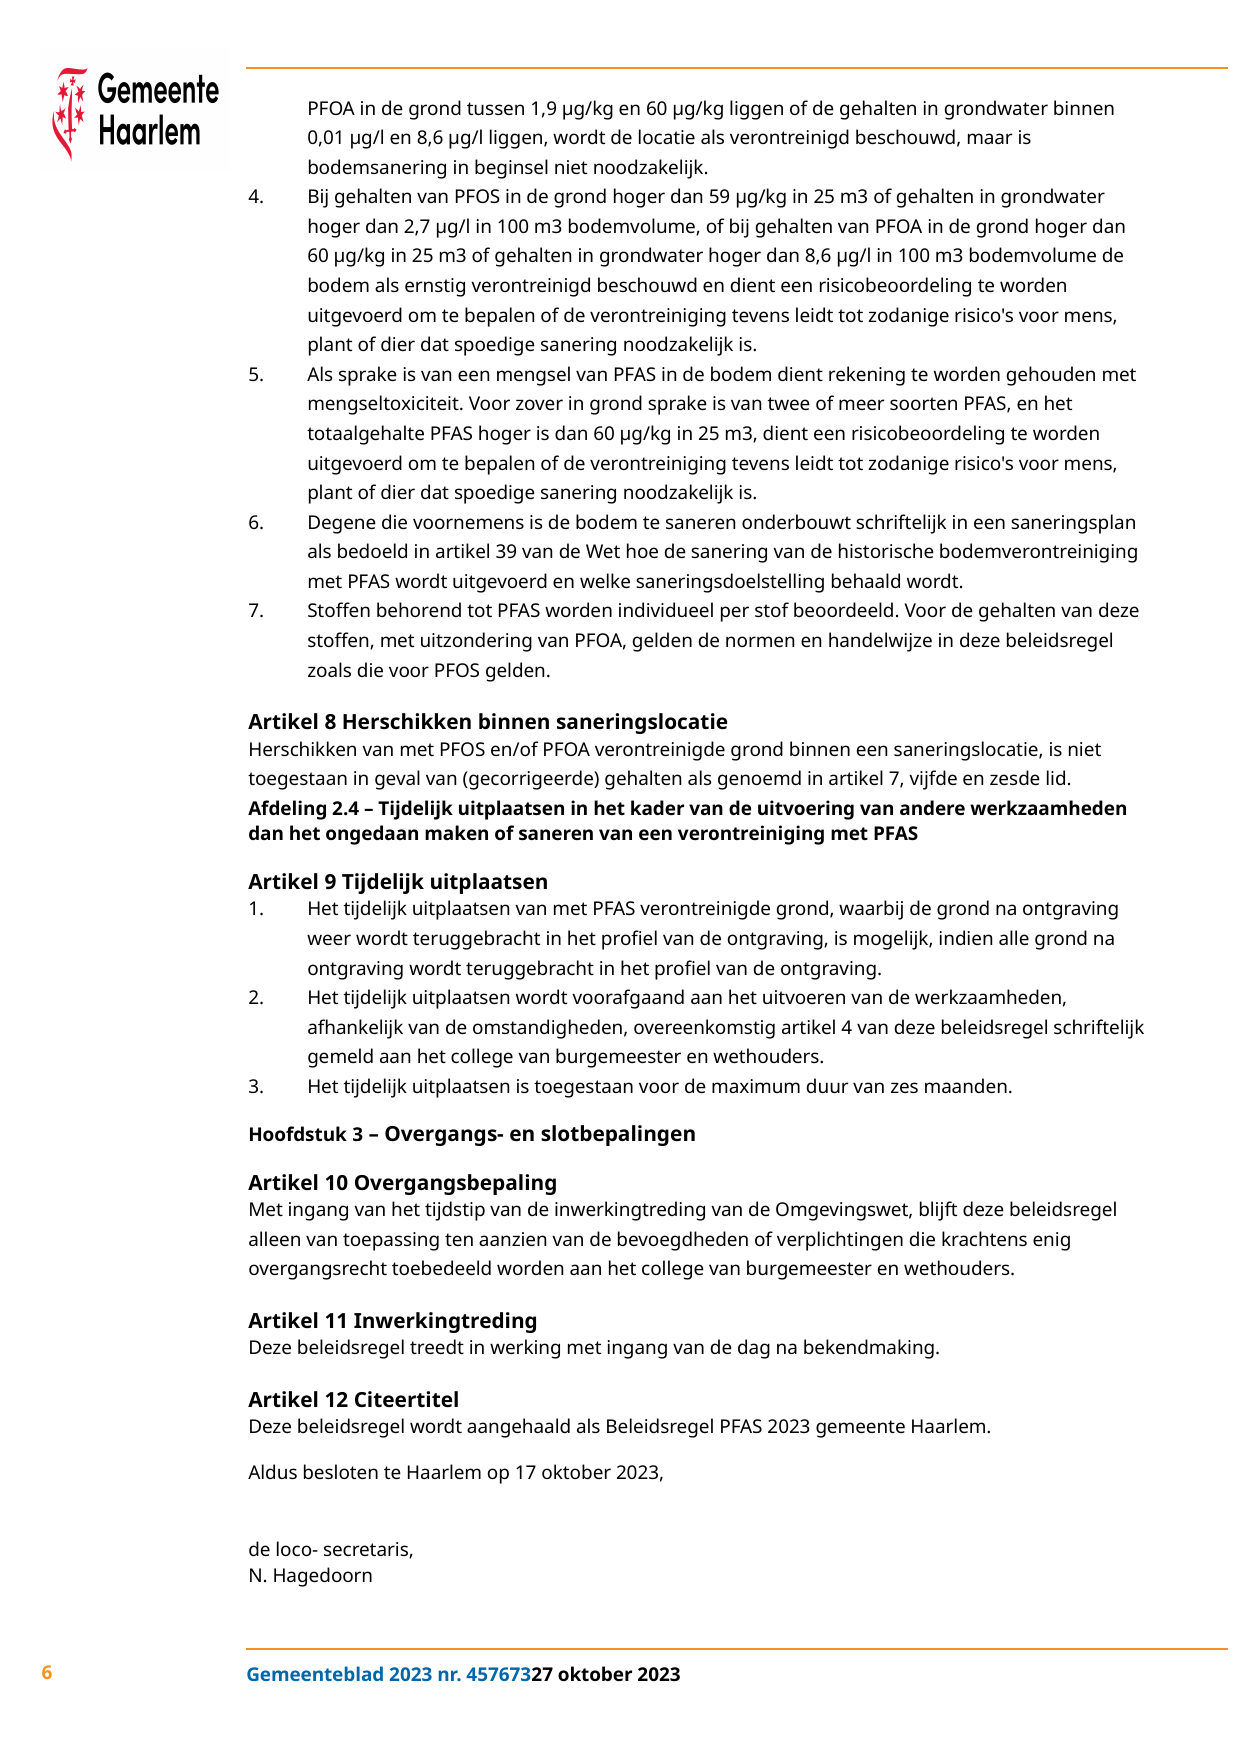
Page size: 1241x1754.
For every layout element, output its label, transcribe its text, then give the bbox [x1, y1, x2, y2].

list PFOA in de grond tussen 1,9 µg/kg en 60 µg/kg liggen of de gehalten in grondwater binnen 0,01 µg/l en 8,6 µg/l liggen, wordt de locatie als verontreinigd beschouwd, maar is bodemsanering in beginsel niet noodzakelijk. [248, 95, 1152, 180]
text Aldus besloten te Haarlem op 17 oktober 2023, [248, 1459, 1152, 1485]
list Het tijdelijk uitplaatsen van met PFAS verontreinigde grond, waarbij de grond na ontgraving weer wordt teruggebracht in het profiel van de ontgraving, is mogelijk, indien alle grond na ontgraving wordt teruggebracht in het profiel van de ontgraving. [248, 896, 1152, 981]
list Degene die voornemens is de bodem te saneren onderbouwt schriftelijk in een saneringsplan als bedoeld in artikel 39 van de Wet hoe de sanering van de historische bodemverontreiniging met PFAS wordt uitgevoerd en welke saneringsdoelstelling behaald wordt. [248, 509, 1152, 594]
list Bij gehalten van PFOS in de grond hoger dan 59 µg/kg in 25 m3 of gehalten in grondwater hoger dan 2,7 µg/l in 100 m3 bodemvolume, of bij gehalten van PFOA in de grond hoger dan 60 µg/kg in 25 m3 of gehalten in grondwater hoger dan 8,6 µg/l in 100 m3 bodemvolume de bodem als ernstig verontreinigd beschouwd en dient een risicobeoordeling te worden uitgevoerd om te bepalen of de verontreiniging tevens leidt tot zodanige risico's voor mens, plant of dier dat spoedige sanering noodzakelijk is. [248, 183, 1152, 357]
text Herschikken van met PFOS en/of PFOA verontreinigde grond binnen een saneringslocatie, is niet toegestaan in geval van (gecorrigeerde) gehalten als genoemd in artikel 7, vijfde en zesde lid. [248, 736, 1152, 791]
text Artikel 11 Inwerkingtreding [248, 1306, 1152, 1334]
text Afdeling 2.4 – Tijdelijk uitplaatsen in het kader van de uitvoering van andere werkzaamheden dan het ongedaan maken of saneren van een verontreiniging met PFAS [248, 795, 1152, 846]
text Deze beleidsregel treedt in werking met ingang van de dag na bekendmaking. [248, 1334, 1152, 1360]
text Deze beleidsregel wordt aangehaald als Beleidsregel PFAS 2023 gemeente Haarlem. [248, 1413, 1152, 1439]
list Het tijdelijk uitplaatsen is toegestaan voor de maximum duur van zes maanden. [248, 1073, 1152, 1099]
picture [41, 47, 231, 172]
text de loco- secretaris, [248, 1536, 1152, 1562]
text N. Hagedoorn [248, 1562, 1152, 1588]
text Artikel 9 Tijdelijk uitplaatsen [248, 867, 1152, 896]
list Als sprake is van een mengsel van PFAS in de bodem dient rekening te worden gehouden met mengseltoxiciteit. Voor zover in grond sprake is van twee of meer soorten PFAS, en het totaalgehalte PFAS hoger is dan 60 µg/kg in 25 m3, dient een risicobeoordeling te worden uitgevoerd om te bepalen of de verontreiniging tevens leidt tot zodanige risico's voor mens, plant of dier dat spoedige sanering noodzakelijk is. [248, 361, 1152, 505]
text Artikel 8 Herschikken binnen saneringslocatie [248, 707, 1152, 736]
text Artikel 10 Overgangsbepaling [248, 1168, 1152, 1196]
text Artikel 12 Citeertitel [248, 1385, 1152, 1413]
text Met ingang van het tijdstip van de inwerkingtreding van de Omgevingswet, blijft deze beleidsregel alleen van toepassing ten aanzien van de bevoegdheden of verplichtingen die krachtens enig overgangsrecht toebedeeld worden aan het college van burgemeester en wethouders. [248, 1196, 1152, 1281]
text Hoofdstuk 3 – Overgangs- en slotbepalingen [248, 1119, 1152, 1147]
list Stoffen behorend tot PFAS worden individueel per stof beoordeeld. Voor de gehalten van deze stoffen, met uitzondering van PFOA, gelden de normen en handelwijze in deze beleidsregel zoals die voor PFOS gelden. [248, 598, 1152, 683]
list Het tijdelijk uitplaatsen wordt voorafgaand aan het uitvoeren van de werkzaamheden, afhankelijk van de omstandigheden, overeenkomstig artikel 4 van deze beleidsregel schriftelijk gemeld aan het college van burgemeester en wethouders. [248, 984, 1152, 1069]
